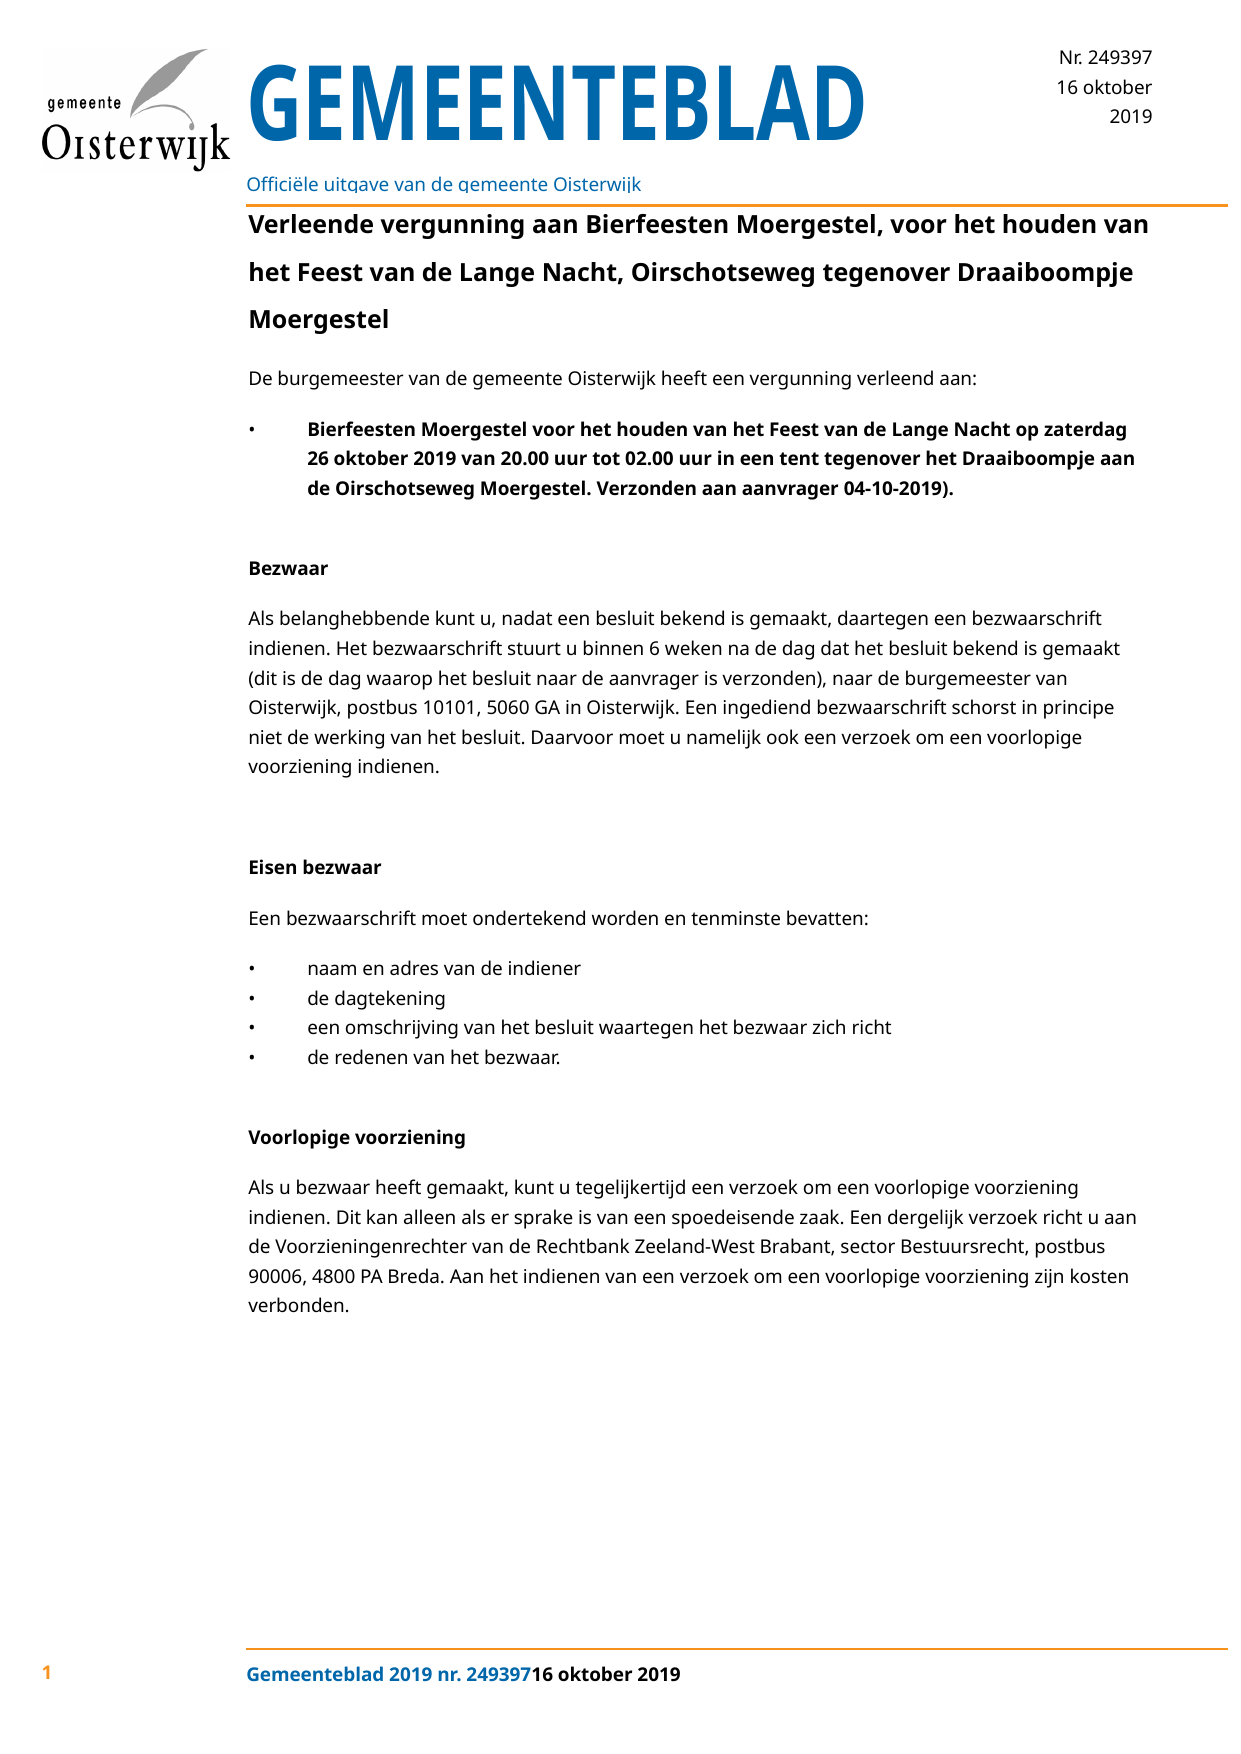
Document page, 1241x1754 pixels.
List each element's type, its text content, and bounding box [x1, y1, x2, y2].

list een omschrijving van het besluit waartegen het bezwaar zich richt [248, 1014, 1152, 1040]
text Als u bezwaar heeft gemaakt, kunt u tegelijkertijd een verzoek om een voorlopige voorziening indienen. Dit kan alleen als er sprake is van een spoedeisende zaak. Een dergelijk verzoek richt u aan de Voorzieningenrechter van de Rechtbank Zeeland-West Brabant, sector Bestuursrecht, postbus 90006, 4800 PA Breda. Aan het indienen van een verzoek om een voorlopige voorziening zijn kosten verbonden. [248, 1174, 1152, 1318]
list de dagtekening [248, 985, 1152, 1010]
text Bezwaar [248, 555, 1152, 581]
list Bierfeesten Moergestel voor het houden van het Feest van de Lange Nacht op zaterdag 26 oktober 2019 van 20.00 uur tot 02.00 uur in een tent tegenover het Draaiboompje aan de Oirschotseweg Moergestel. Verzonden aan aanvrager 04-10-2019). [248, 416, 1152, 501]
text Als belanghebbende kunt u, nadat een besluit bekend is gemaakt, daartegen een bezwaarschrift indienen. Het bezwaarschrift stuurt u binnen 6 weken na de dag dat het besluit bekend is gemaakt (dit is de dag waarop het besluit naar de aanvrager is verzonden), naar de burgemeester van Oisterwijk, postbus 10101, 5060 GA in Oisterwijk. Een ingediend bezwaarschrift schorst in principe niet de werking van het besluit. Daarvoor moet u namelijk ook een verzoek om een voorlopige voorziening indienen. [248, 606, 1152, 779]
picture [41, 47, 231, 172]
list naam en adres van de indiener [248, 955, 1152, 981]
list de redenen van het bezwaar. [248, 1044, 1152, 1069]
text Verleende vergunning aan Bierfeesten Moergestel, voor het houden van het Feest van de Lange Nacht, Oirschotseweg tegenover Draaiboompje Moergestel [248, 207, 1152, 336]
text Een bezwaarschrift moet ondertekend worden en tenminste bevatten: [248, 905, 1152, 930]
text Voorlopige voorziening [248, 1124, 1152, 1149]
text Eisen bezwaar [248, 854, 1152, 880]
text De burgemeester van de gemeente Oisterwijk heeft een vergunning verleend aan: [248, 366, 1152, 391]
